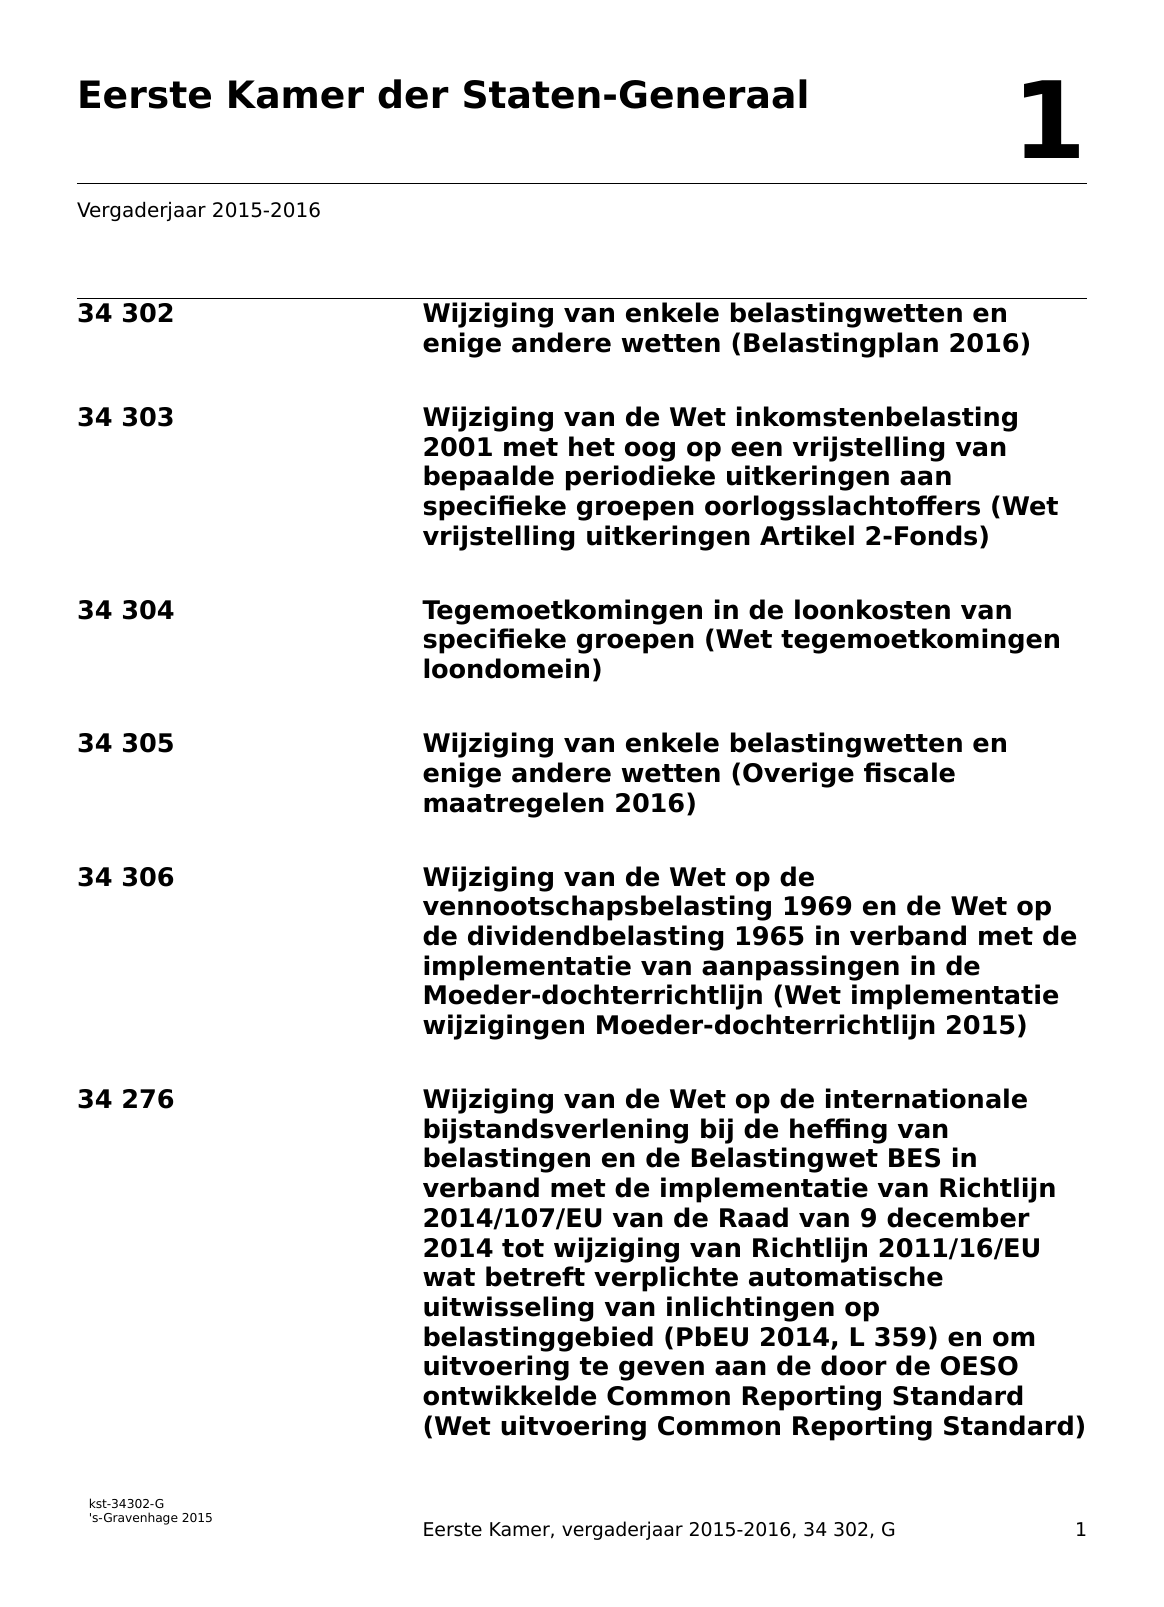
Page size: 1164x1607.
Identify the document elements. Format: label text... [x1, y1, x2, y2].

table_header 1 [886, 59, 1087, 183]
table_header Eerste Kamer der Staten-Generaal [77, 59, 886, 183]
subtitle 34 276 Wijziging van de Wet op de internationale bijstandsverlening bij de heffing van belastingen en de Belastingwet BES in verband met de implementatie van Richtlijn 2014/107/EU van de Raad van 9 december 2014 tot wijziging van Richtlijn 2011/16/EU wat betreft verplichte automatische uitwisseling van inlichtingen op belastinggebied (PbEU 2014, L 359) en om uitvoering te geven aan de door de OESO ontwikkelde Common Reporting Standard (Wet uitvoering Common Reporting Standard) [77, 1085, 1087, 1441]
subtitle 34 305 Wijziging van enkele belastingwetten en enige andere wetten (Overige fiscale maatregelen 2016) [77, 729, 1087, 818]
subtitle 34 302 Wijziging van enkele belastingwetten en enige andere wetten (Belastingplan 2016) [77, 299, 1087, 358]
text kst-34302-G [88, 1497, 323, 1511]
text 's-Gravenhage 2015 [88, 1511, 323, 1525]
subtitle 34 304 Tegemoetkomingen in de loonkosten van specifieke groepen (Wet tegemoetkomingen loondomein) [77, 596, 1087, 684]
subtitle 34 303 Wijziging van de Wet inkomstenbelasting 2001 met het oog op een vrijstelling van bepaalde periodieke uitkeringen aan specifieke groepen oorlogsslachtoffers (Wet vrijstelling uitkeringen Artikel 2-Fonds) [77, 403, 1087, 551]
table_cell Vergaderjaar 2015-2016 [77, 184, 1087, 298]
subtitle 34 306 Wijziging van de Wet op de vennootschapsbelasting 1969 en de Wet op de dividendbelasting 1965 in verband met de implementatie van aanpassingen in de Moeder-dochterrichtlijn (Wet implementatie wijzigingen Moeder-dochterrichtlijn 2015) [77, 862, 1087, 1041]
